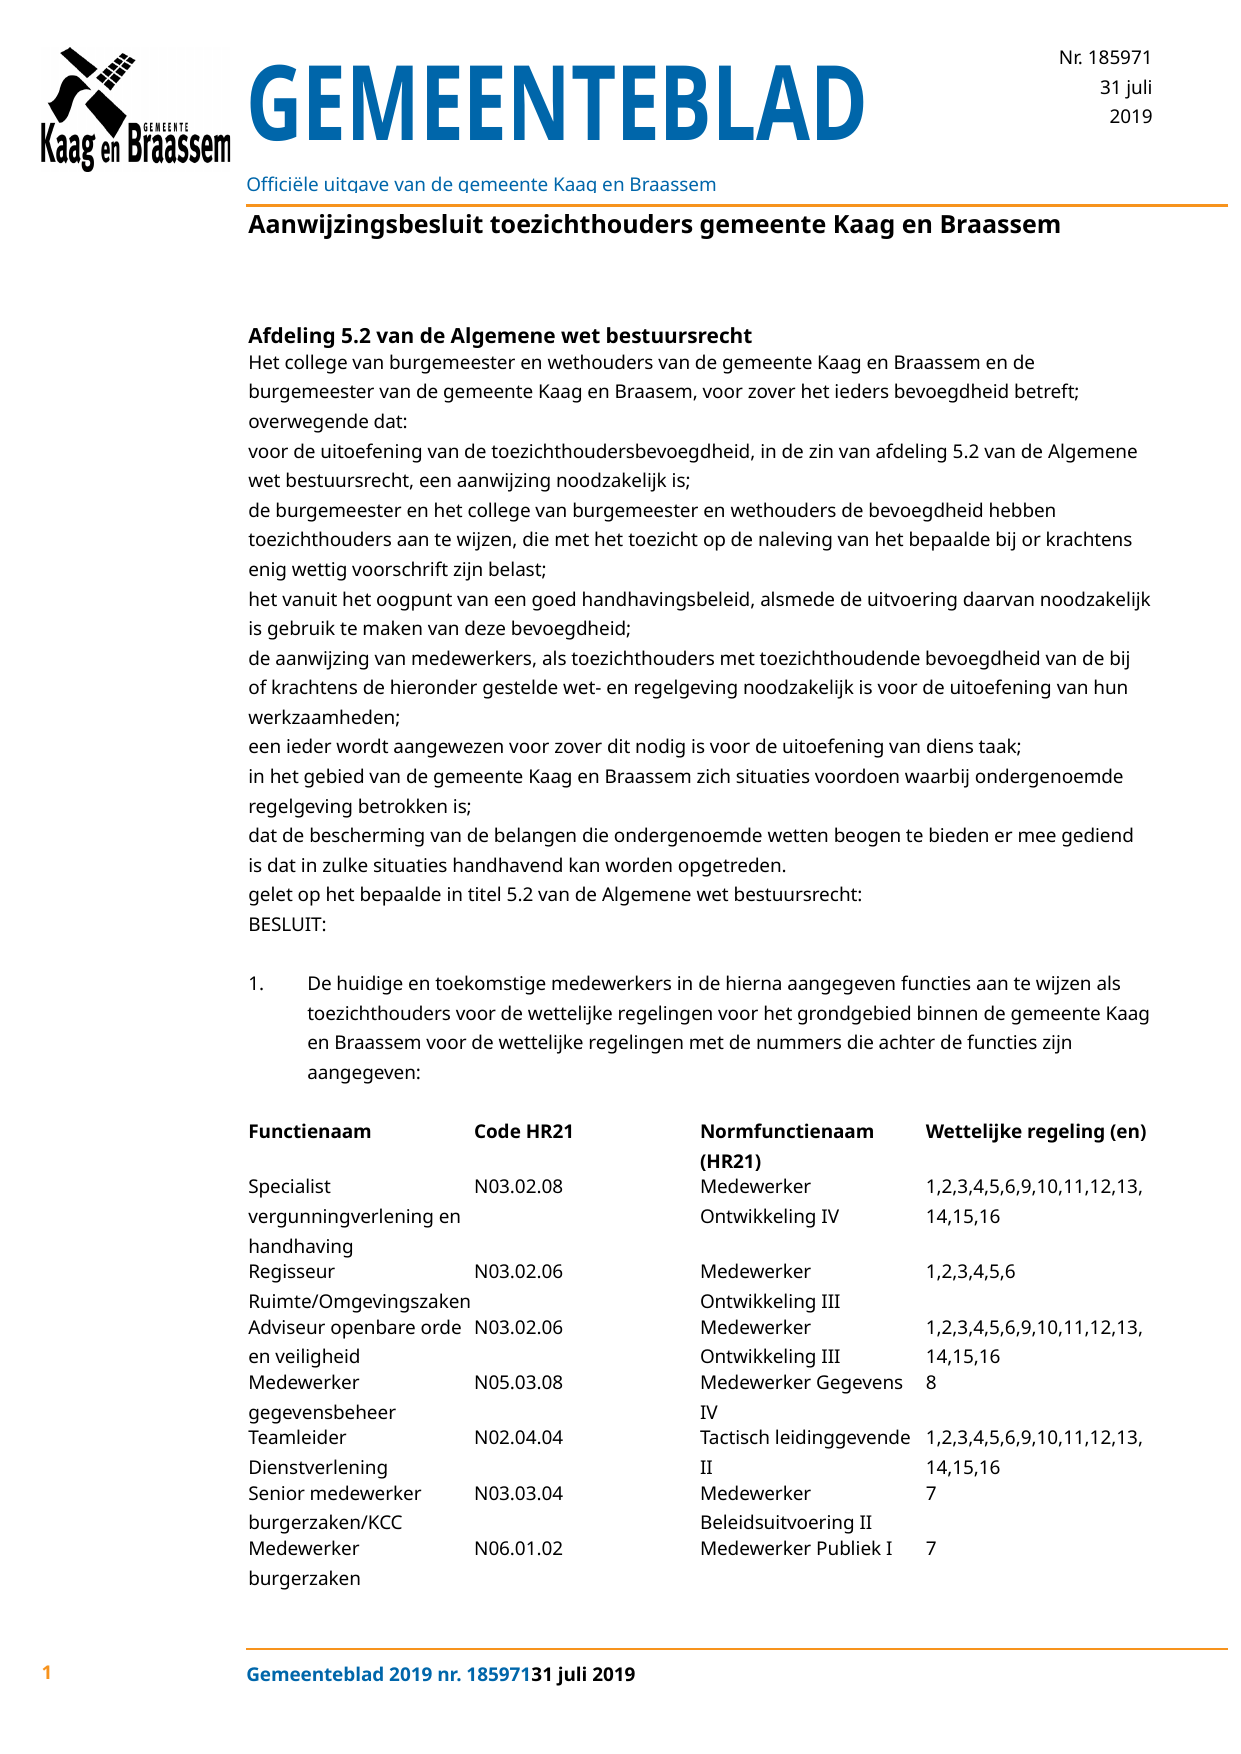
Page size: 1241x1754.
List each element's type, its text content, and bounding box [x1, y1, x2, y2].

table_cell N03.02.06 [474, 1314, 700, 1369]
text het vanuit het oogpunt van een goed handhavingsbeleid, alsmede de uitvoering daarvan noodzakelijk is gebruik te maken van deze bevoegdheid; [248, 586, 1152, 641]
text Het college van burgemeester en wethouders van de gemeente Kaag en Braassem en de burgemeester van de gemeente Kaag en Braasem, voor zover het ieders bevoegdheid betreft; [248, 349, 1152, 404]
table_cell Medewerker gegevensbeheer [248, 1369, 474, 1424]
table_header Normfunctienaam (HR21) [700, 1119, 926, 1174]
text in het gebied van de gemeente Kaag en Braassem zich situaties voordoen waarbij ondergenoemde regelgeving betrokken is; [248, 763, 1152, 819]
text een ieder wordt aangewezen voor zover dit nodig is voor de uitoefening van diens taak; [248, 734, 1152, 759]
table_cell N03.03.04 [474, 1480, 700, 1535]
table_cell Medewerker Ontwikkeling IV [700, 1174, 926, 1259]
text gelet op het bepaalde in titel 5.2 van de Algemene wet bestuursrecht: [248, 882, 1152, 907]
text de burgemeester en het college van burgemeester en wethouders de bevoegdheid hebben toezichthouders aan te wijzen, die met het toezicht op de naleving van het bepaalde bij or krachtens enig wettig voorschrift zijn belast; [248, 497, 1152, 582]
picture [41, 47, 231, 172]
table_cell N03.02.08 [474, 1174, 700, 1259]
table_cell Medewerker burgerzaken [248, 1535, 474, 1591]
table_header Wettelijke regeling (en) [926, 1119, 1152, 1174]
table_cell 1,2,3,4,5,6,9,10,11,12,13,14,15,16 [926, 1425, 1152, 1480]
text de aanwijzing van medewerkers, als toezichthouders met toezichthoudende bevoegdheid van de bij of krachtens de hieronder gestelde wet- en regelgeving noodzakelijk is voor de uitoefening van hun werkzaamheden; [248, 645, 1152, 730]
table_cell N05.03.08 [474, 1369, 700, 1424]
text voor de uitoefening van de toezichthoudersbevoegdheid, in de zin van afdeling 5.2 van de Algemene wet bestuursrecht, een aanwijzing noodzakelijk is; [248, 438, 1152, 493]
table_header Functienaam [248, 1119, 474, 1174]
table_cell Medewerker Publiek I [700, 1535, 926, 1591]
table_cell Medewerker Ontwikkeling III [700, 1259, 926, 1314]
table_cell 7 [926, 1535, 1152, 1591]
table_cell 1,2,3,4,5,6,9,10,11,12,13,14,15,16 [926, 1314, 1152, 1369]
table_cell N06.01.02 [474, 1535, 700, 1591]
text Aanwijzingsbesluit toezichthouders gemeente Kaag en Braassem [248, 207, 1152, 241]
table_cell N02.04.04 [474, 1425, 700, 1480]
list De huidige en toekomstige medewerkers in de hierna aangegeven functies aan te wijzen als toezichthouders voor de wettelijke regelingen voor het grondgebied binnen de gemeente Kaag en Braassem voor de wettelijke regelingen met de nummers die achter de functies zijn aangegeven: [248, 970, 1152, 1085]
table_cell Teamleider Dienstverlening [248, 1425, 474, 1480]
table_cell Specialist vergunningverlening en handhaving [248, 1174, 474, 1259]
table_cell Senior medewerker burgerzaken/KCC [248, 1480, 474, 1535]
text BESLUIT: [248, 911, 1152, 937]
table_cell N03.02.06 [474, 1259, 700, 1314]
text dat de bescherming van de belangen die ondergenoemde wetten beogen te bieden er mee gediend is dat in zulke situaties handhavend kan worden opgetreden. [248, 822, 1152, 878]
table_cell Medewerker Gegevens IV [700, 1369, 926, 1424]
table_cell Tactisch leidinggevende II [700, 1425, 926, 1480]
table_cell Medewerker Ontwikkeling III [700, 1314, 926, 1369]
table_header Code HR21 [474, 1119, 700, 1174]
table_cell 7 [926, 1480, 1152, 1535]
table_cell 1,2,3,4,5,6 [926, 1259, 1152, 1314]
table_cell Medewerker Beleidsuitvoering II [700, 1480, 926, 1535]
table_cell Adviseur openbare orde en veiligheid [248, 1314, 474, 1369]
text Afdeling 5.2 van de Algemene wet bestuursrecht [248, 321, 1152, 349]
text overwegende dat: [248, 408, 1152, 434]
table_cell Regisseur Ruimte/Omgevingszaken [248, 1259, 474, 1314]
table_cell 8 [926, 1369, 1152, 1424]
table_cell 1,2,3,4,5,6,9,10,11,12,13,14,15,16 [926, 1174, 1152, 1259]
